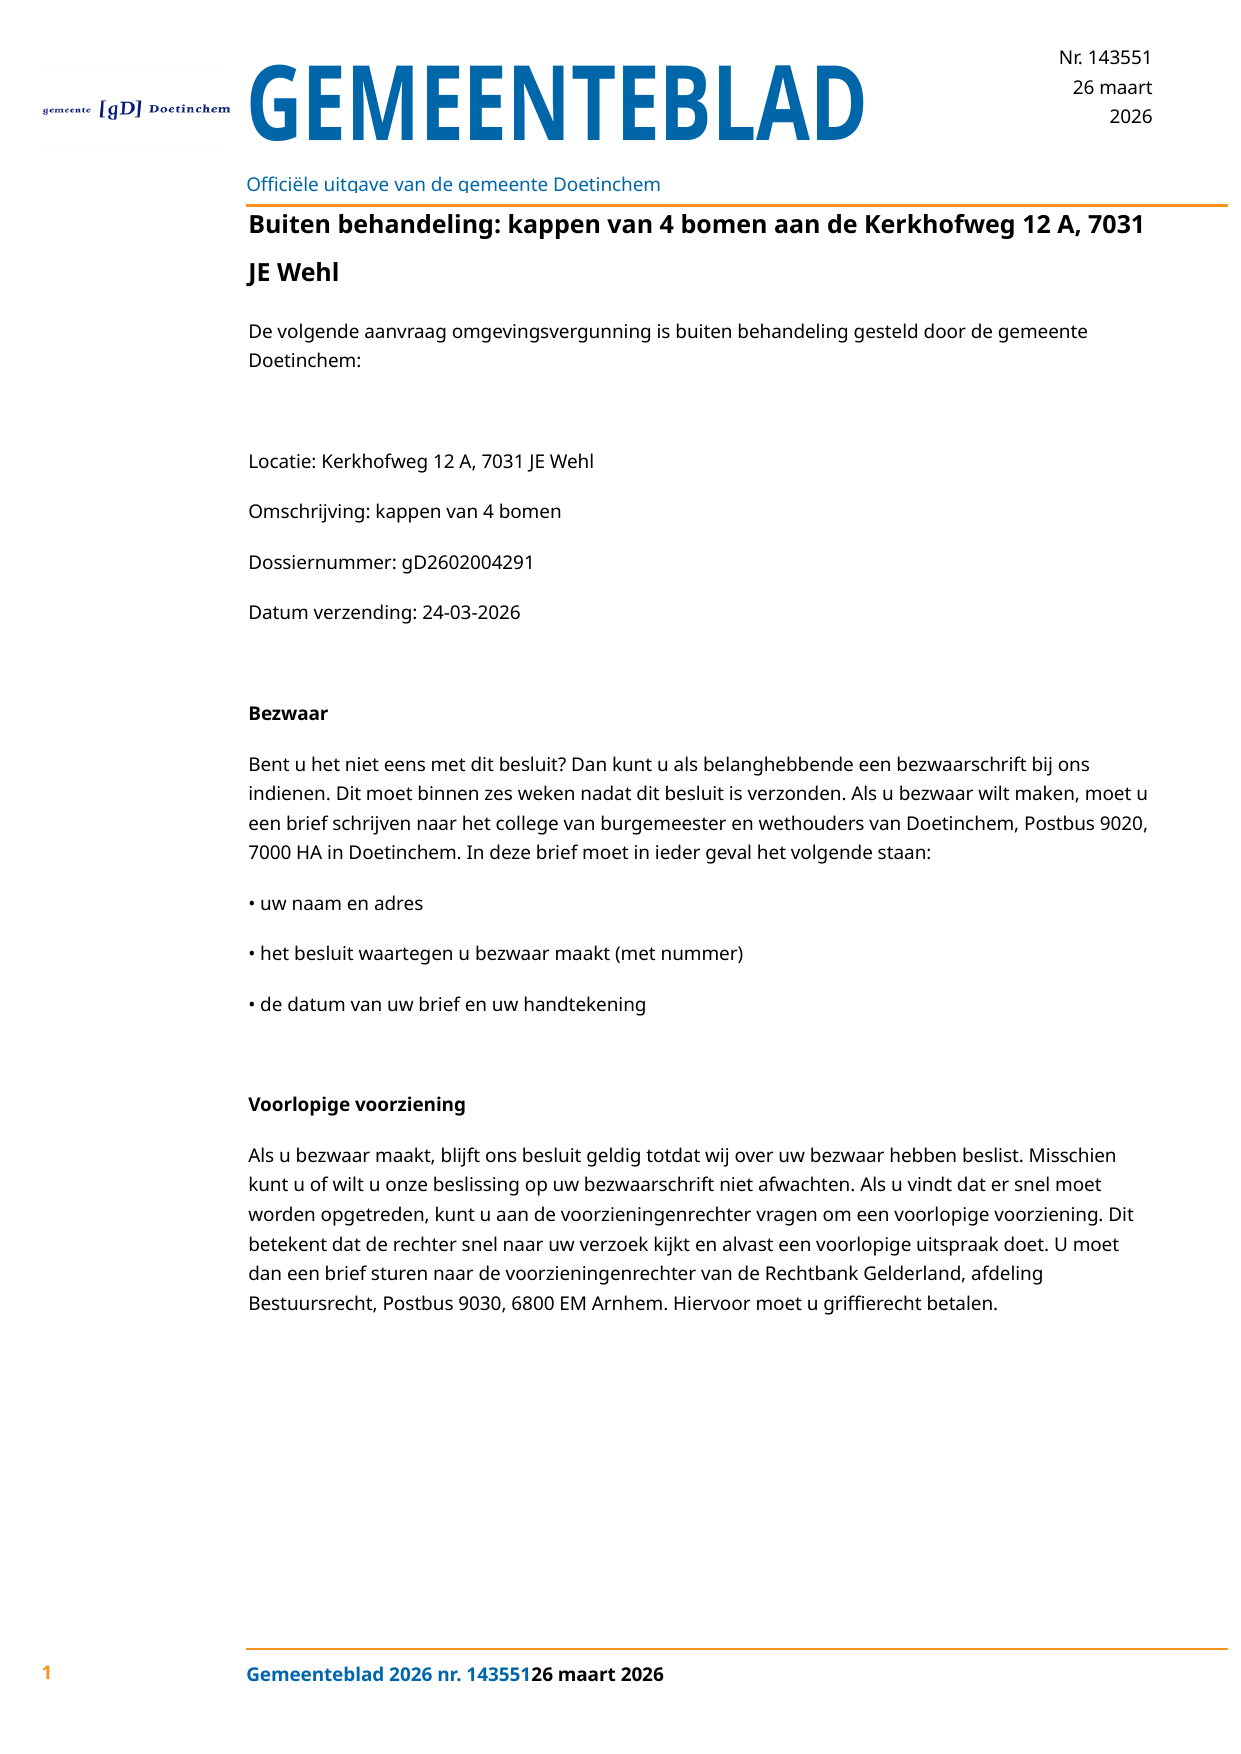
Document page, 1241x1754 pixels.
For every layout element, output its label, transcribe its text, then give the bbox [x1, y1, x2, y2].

text • de datum van uw brief en uw handtekening [248, 991, 1152, 1017]
picture [41, 47, 231, 172]
text Locatie: Kerkhofweg 12 A, 7031 JE Wehl [248, 448, 1152, 474]
text De volgende aanvraag omgevingsvergunning is buiten behandeling gesteld door de gemeente Doetinchem: [248, 318, 1152, 373]
text Datum verzending: 24-03-2026 [248, 599, 1152, 625]
text • het besluit waartegen u bezwaar maakt (met nummer) [248, 940, 1152, 966]
text Bezwaar [248, 700, 1152, 726]
text Omschrijving: kappen van 4 bomen [248, 499, 1152, 524]
text Bent u het niet eens met dit besluit? Dan kunt u als belanghebbende een bezwaarschrift bij ons indienen. Dit moet binnen zes weken nadat dit besluit is verzonden. Als u bezwaar wilt maken, moet u een brief schrijven naar het college van burgemeester en wethouders van Doetinchem, Postbus 9020, 7000 HA in Doetinchem. In deze brief moet in ieder geval het volgende staan: [248, 751, 1152, 865]
text Buiten behandeling: kappen van 4 bomen aan de Kerkhofweg 12 A, 7031 JE Wehl [248, 207, 1152, 288]
text Dossiernummer: gD2602004291 [248, 549, 1152, 575]
text Voorlopige voorziening [248, 1092, 1152, 1117]
text • uw naam en adres [248, 890, 1152, 916]
text Als u bezwaar maakt, blijft ons besluit geldig totdat wij over uw bezwaar hebben beslist. Misschien kunt u of wilt u onze beslissing op uw bezwaarschrift niet afwachten. Als u vindt dat er snel moet worden opgetreden, kunt u aan de voorzieningenrechter vragen om een voorlopige voorziening. Dit betekent dat de rechter snel naar uw verzoek kijkt en alvast een voorlopige uitspraak doet. U moet dan een brief sturen naar de voorzieningenrechter van de Rechtbank Gelderland, afdeling Bestuursrecht, Postbus 9030, 6800 EM Arnhem. Hiervoor moet u griffierecht betalen. [248, 1142, 1152, 1316]
